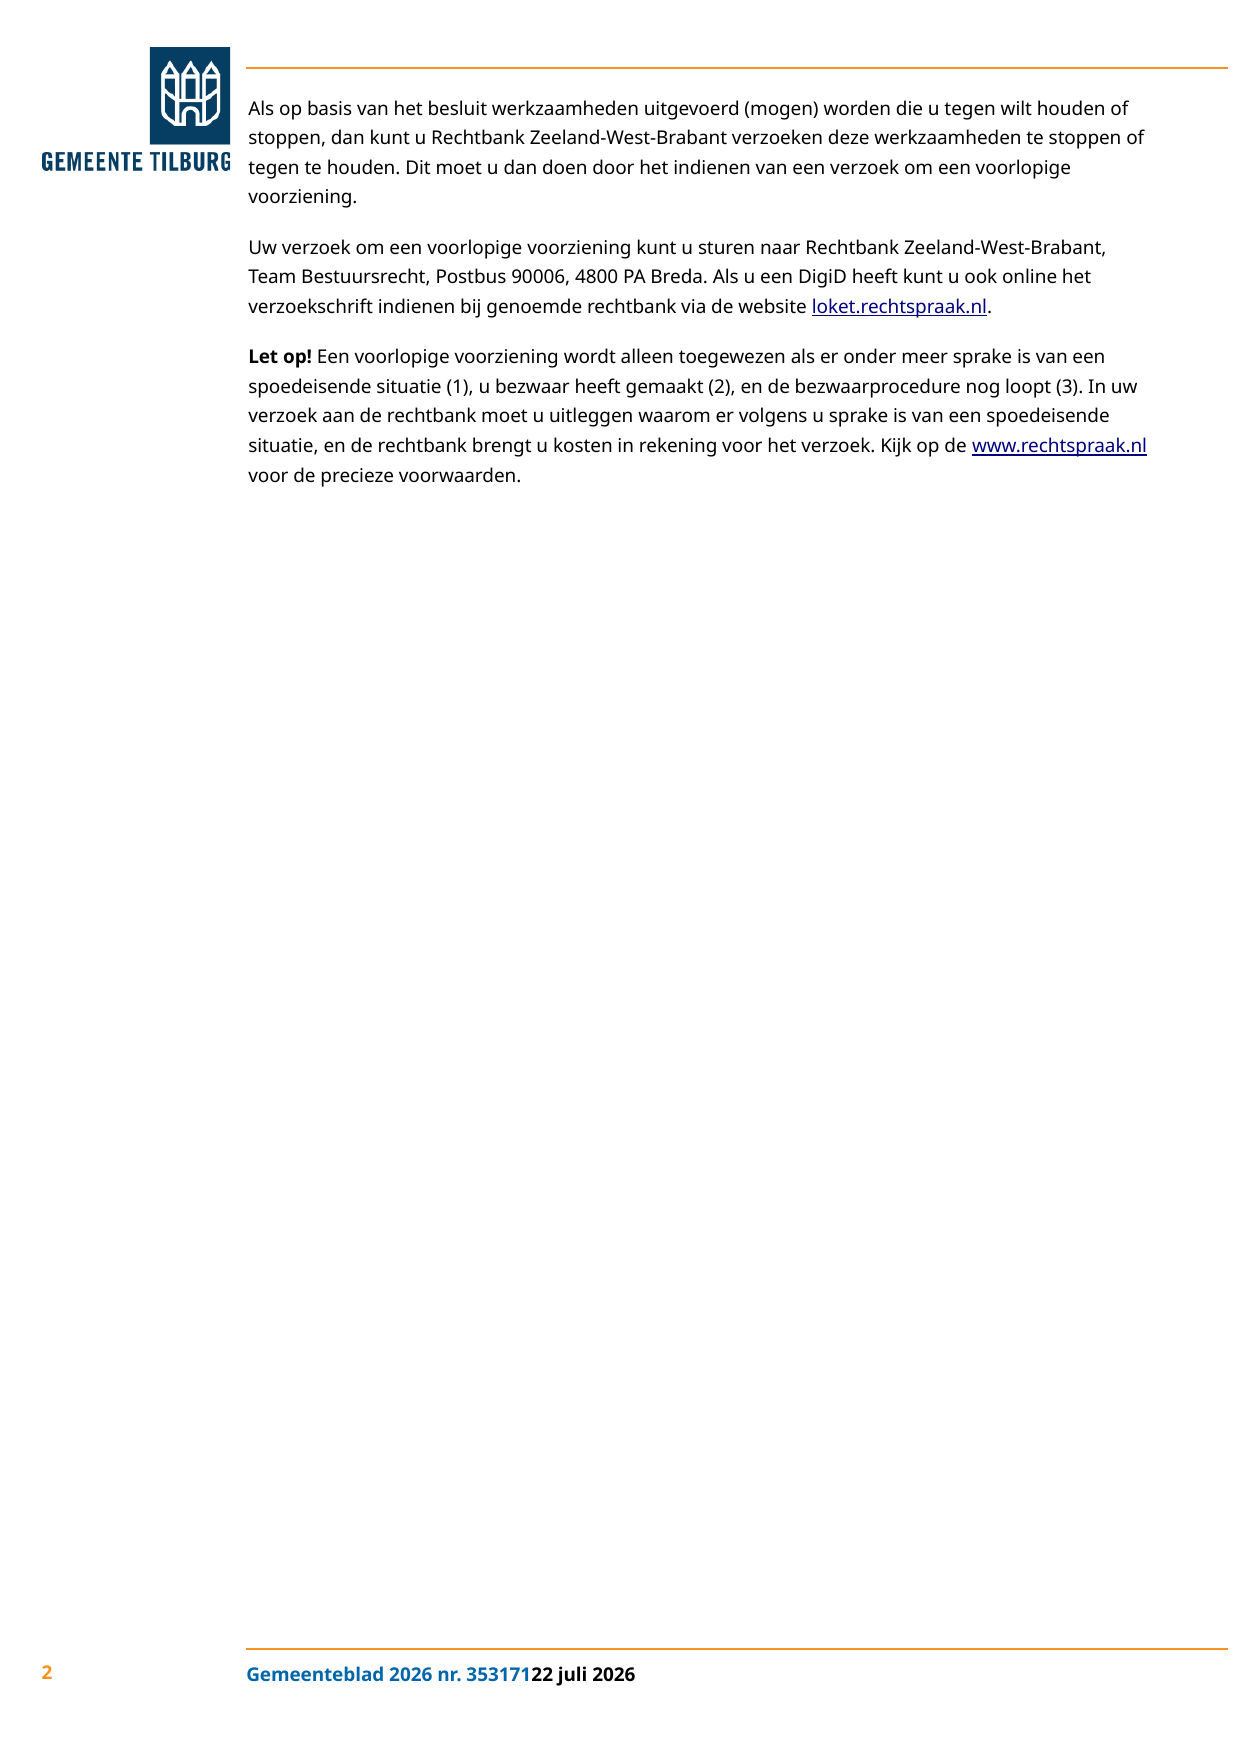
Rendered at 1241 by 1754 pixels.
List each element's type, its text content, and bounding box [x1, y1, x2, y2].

text Als op basis van het besluit werkzaamheden uitgevoerd (mogen) worden die u tegen wilt houden of stoppen, dan kunt u Rechtbank Zeeland-West-Brabant verzoeken deze werkzaamheden te stoppen of tegen te houden. Dit moet u dan doen door het indienen van een verzoek om een voorlopige voorziening. [248, 95, 1152, 209]
text Uw verzoek om een voorlopige voorziening kunt u sturen naar Rechtbank Zeeland-West-Brabant, Team Bestuursrecht, Postbus 90006, 4800 PA Breda. Als u een DigiD heeft kunt u ook online het verzoekschrift indienen bij genoemde rechtbank via de website loket.rechtspraak.nl. [248, 234, 1152, 319]
picture [41, 47, 231, 172]
text Let op! Een voorlopige voorziening wordt alleen toegewezen als er onder meer sprake is van een spoedeisende situatie (1), u bezwaar heeft gemaakt (2), en de bezwaarprocedure nog loopt (3). In uw verzoek aan de rechtbank moet u uitleggen waarom er volgens u sprake is van een spoedeisende situatie, en de rechtbank brengt u kosten in rekening voor het verzoek. Kijk op de www.rechtspraak.nl voor de precieze voorwaarden. [248, 343, 1152, 488]
